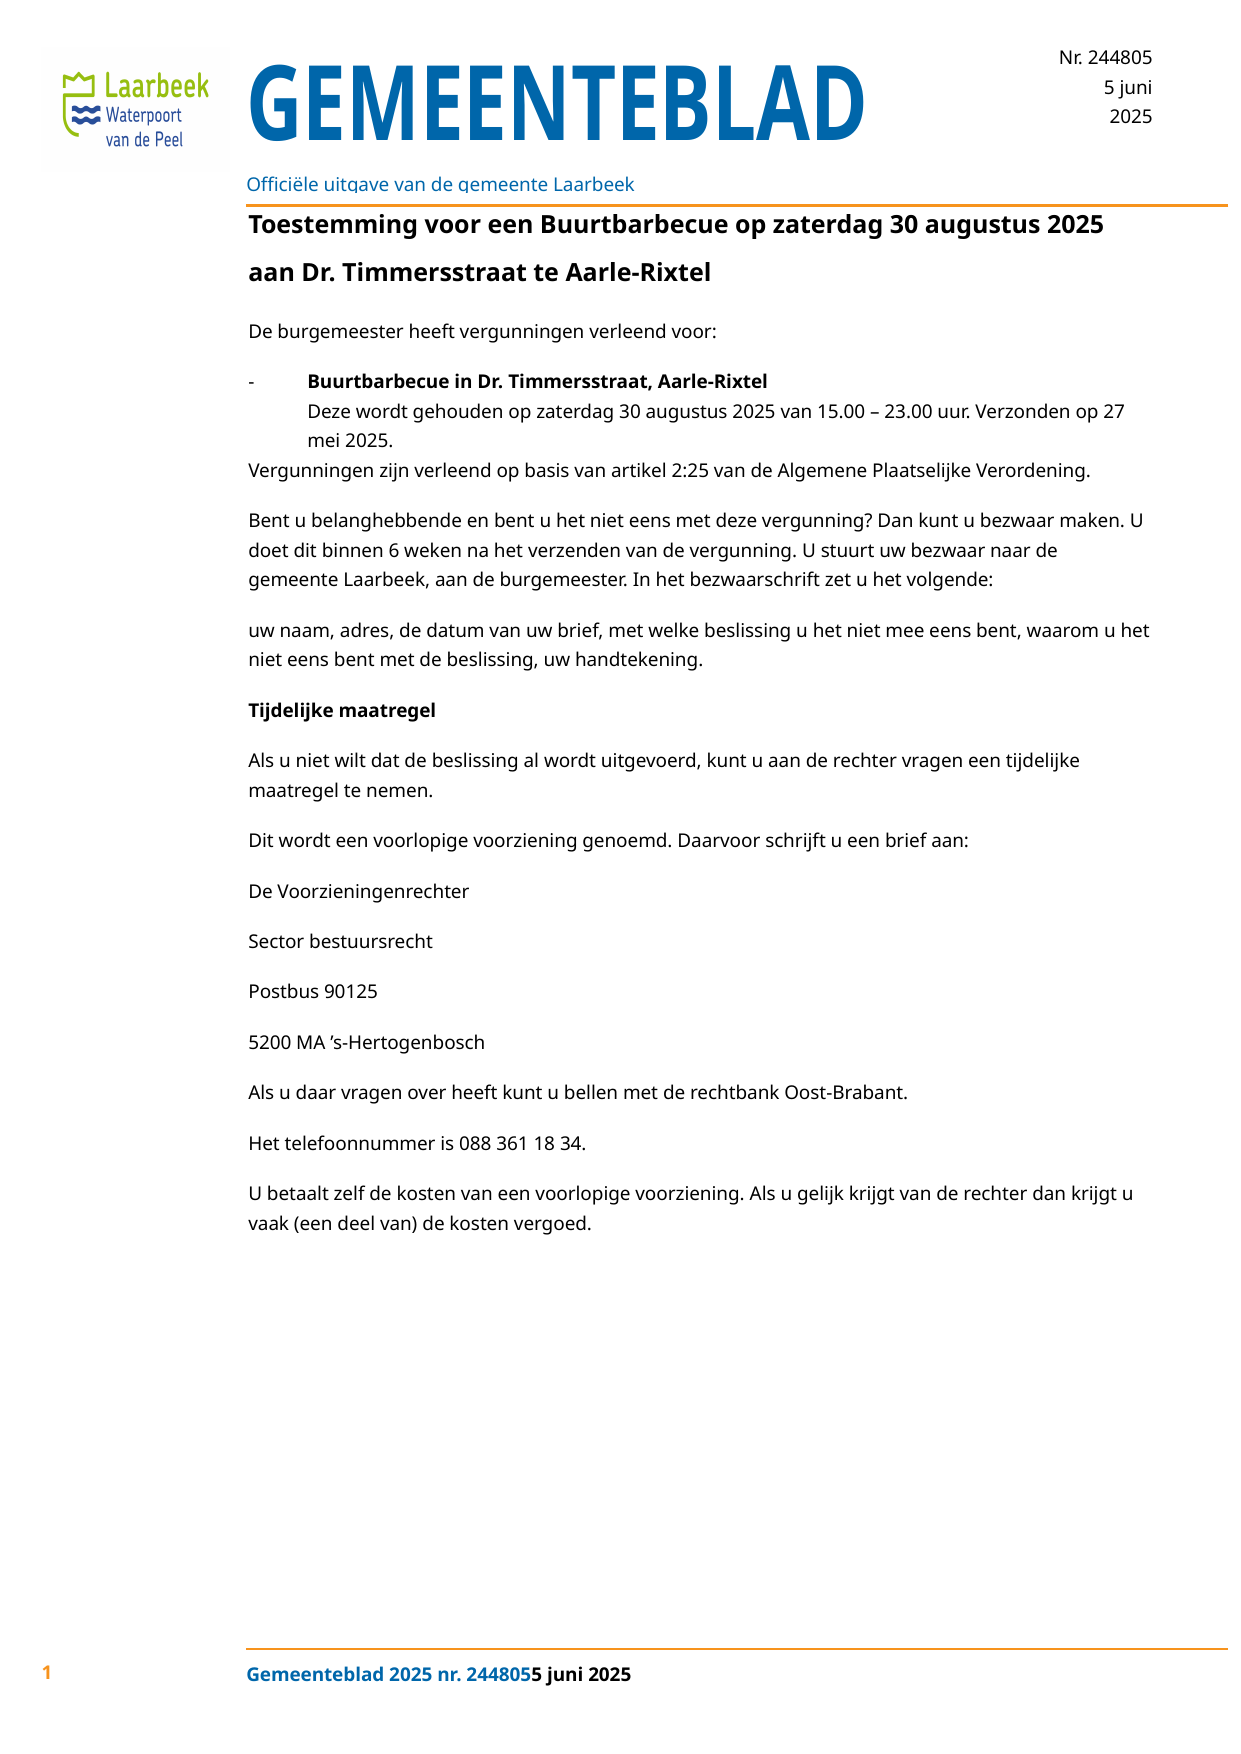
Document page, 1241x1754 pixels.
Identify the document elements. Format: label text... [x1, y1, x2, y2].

text Postbus 90125 [248, 979, 1152, 1004]
text Als u niet wilt dat de beslissing al wordt uitgevoerd, kunt u aan de rechter vragen een tijdelijke maatregel te nemen. [248, 747, 1152, 803]
text Als u daar vragen over heeft kunt u bellen met de rechtbank Oost-Brabant. [248, 1079, 1152, 1105]
text uw naam, adres, de datum van uw brief, met welke beslissing u het niet mee eens bent, waarom u het niet eens bent met de beslissing, uw handtekening. [248, 617, 1152, 672]
text Sector bestuursrecht [248, 928, 1152, 954]
text Bent u belanghebbende en bent u het niet eens met deze vergunning? Dan kunt u bezwaar maken. U doet dit binnen 6 weken na het verzenden van de vergunning. U stuurt uw bezwaar naar de gemeente Laarbeek, aan de burgemeester. In het bezwaarschrift zet u het volgende: [248, 507, 1152, 592]
text 5200 MA ’s-Hertogenbosch [248, 1029, 1152, 1055]
text De burgemeester heeft vergunningen verleend voor: [248, 318, 1152, 344]
text Tijdelijke maatregel [248, 697, 1152, 723]
text De Voorzieningenrechter [248, 878, 1152, 904]
list Deze wordt gehouden op zaterdag 30 augustus 2025 van 15.00 – 23.00 uur. Verzonden op 27 mei 2025. [248, 398, 1152, 453]
list Buurtbarbecue in Dr. Timmersstraat, Aarle-Rixtel [248, 368, 1152, 394]
text Dit wordt een voorlopige voorziening genoemd. Daarvoor schrijft u een brief aan: [248, 827, 1152, 853]
text Het telefoonnummer is 088 361 18 34. [248, 1130, 1152, 1156]
text Toestemming voor een Buurtbarbecue op zaterdag 30 augustus 2025 aan Dr. Timmersstraat te Aarle-Rixtel [248, 207, 1152, 288]
text Vergunningen zijn verleend op basis van artikel 2:25 van de Algemene Plaatselijke Verordening. [248, 457, 1152, 483]
picture [41, 47, 231, 172]
text U betaalt zelf de kosten van een voorlopige voorziening. Als u gelijk krijgt van de rechter dan krijgt u vaak (een deel van) de kosten vergoed. [248, 1180, 1152, 1236]
